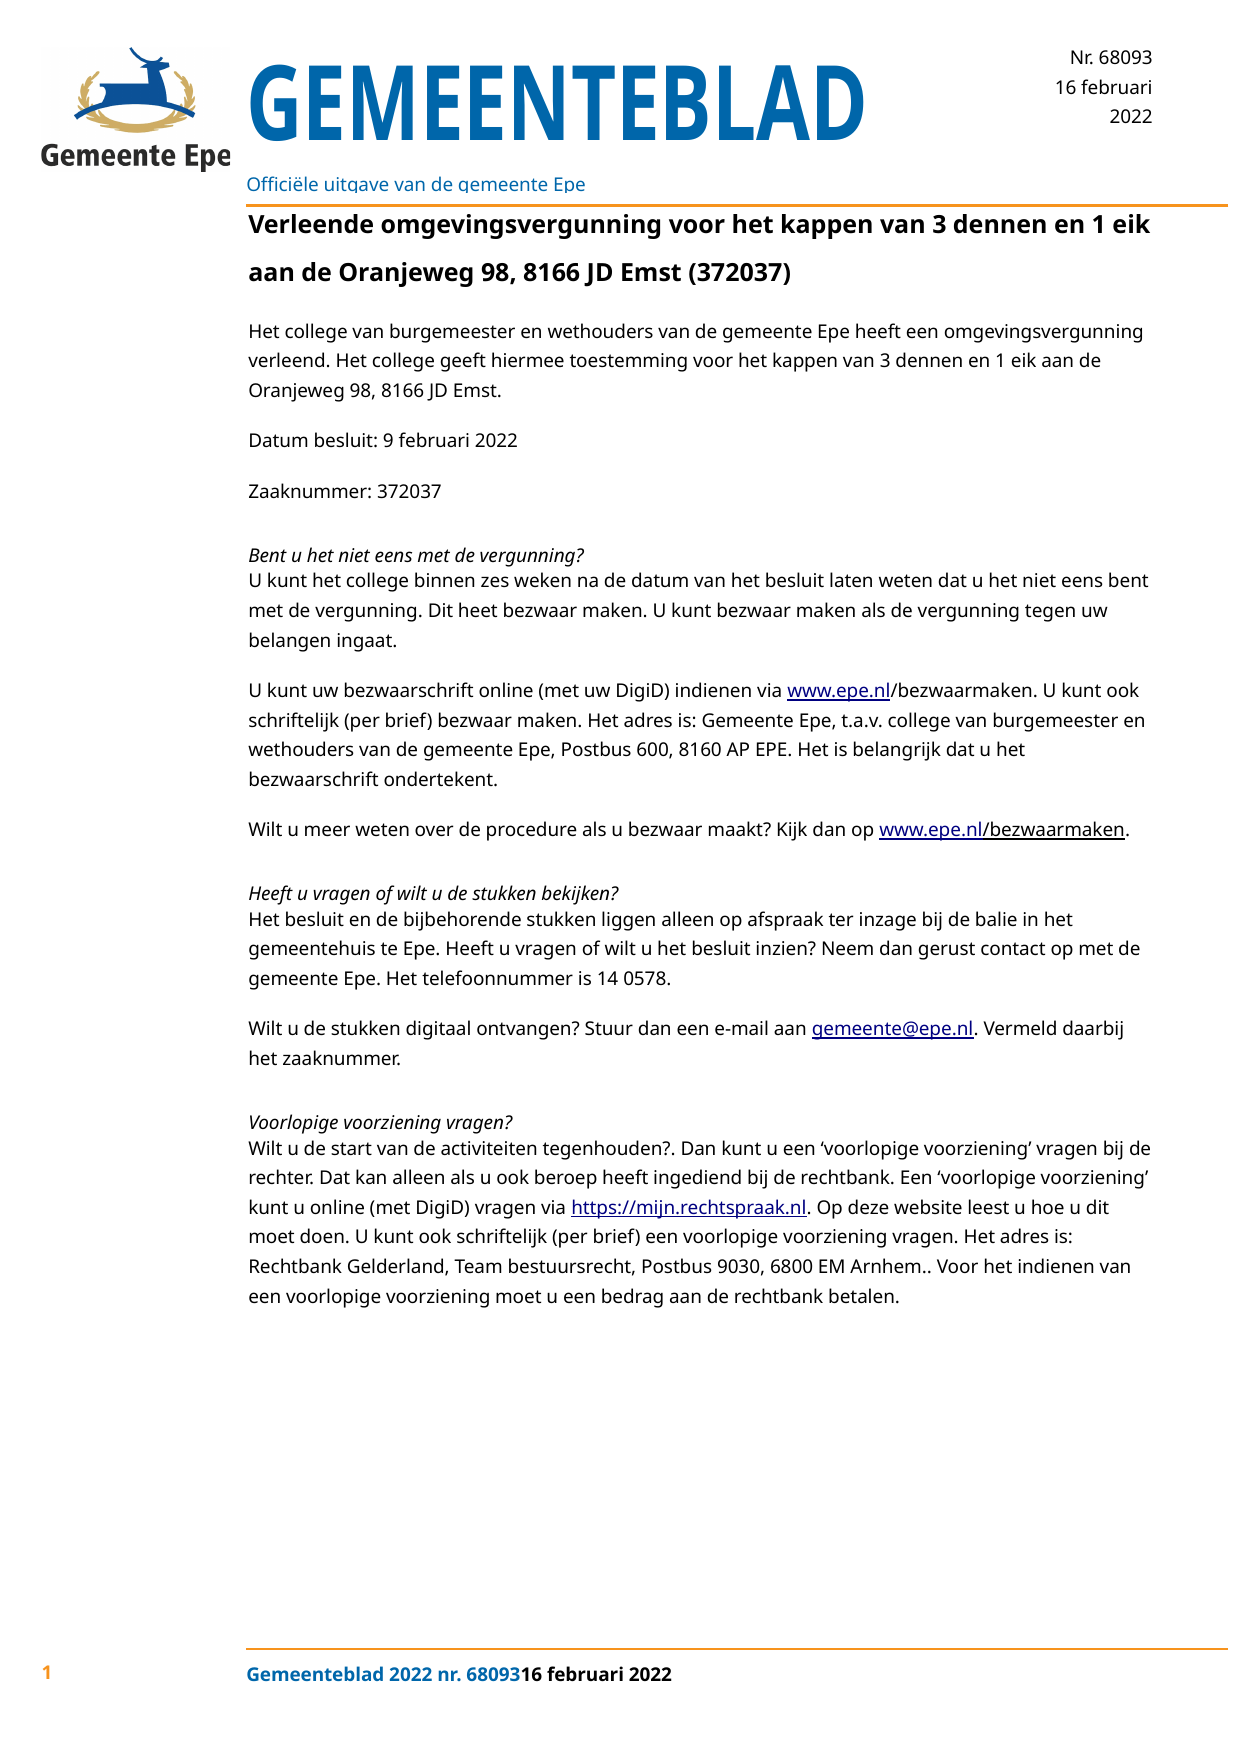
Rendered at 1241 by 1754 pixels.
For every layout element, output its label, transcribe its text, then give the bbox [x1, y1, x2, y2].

text Heeft u vragen of wilt u de stukken bekijken? [248, 880, 1152, 906]
text Voorlopige voorziening vragen? [248, 1109, 1152, 1135]
text Datum besluit: 9 februari 2022 [248, 427, 1152, 453]
picture [41, 47, 231, 172]
text Wilt u de start van de activiteiten tegenhouden?. Dan kunt u een ‘voorlopige voorziening’ vragen bij de rechter. Dat kan alleen als u ook beroep heeft ingediend bij de rechtbank. Een ‘voorlopige voorziening’ kunt u online (met DigiD) vragen via https://mijn.rechtspraak.nl. Op deze website leest u hoe u dit moet doen. U kunt ook schriftelijk (per brief) een voorlopige voorziening vragen. Het adres is: Rechtbank Gelderland, Team bestuursrecht, Postbus 9030, 6800 EM Arnhem.. Voor het indienen van een voorlopige voorziening moet u een bedrag aan de rechtbank betalen. [248, 1135, 1152, 1308]
text Zaaknummer: 372037 [248, 478, 1152, 504]
text Het college van burgemeester en wethouders van de gemeente Epe heeft een omgevingsvergunning verleend. Het college geeft hiermee toestemming voor het kappen van 3 dennen en 1 eik aan de Oranjeweg 98, 8166 JD Emst. [248, 318, 1152, 403]
text U kunt het college binnen zes weken na de datum van het besluit laten weten dat u het niet eens bent met de vergunning. Dit heet bezwaar maken. U kunt bezwaar maken als de vergunning tegen uw belangen ingaat. [248, 568, 1152, 652]
text Wilt u de stukken digitaal ontvangen? Stuur dan een e-mail aan gemeente@epe.nl. Vermeld daarbij het zaaknummer. [248, 1016, 1152, 1071]
text Verleende omgevingsvergunning voor het kappen van 3 dennen en 1 eik aan de Oranjeweg 98, 8166 JD Emst (372037) [248, 207, 1152, 288]
text U kunt uw bezwaarschrift online (met uw DigiD) indienen via www.epe.nl/bezwaarmaken. U kunt ook schriftelijk (per brief) bezwaar maken. Het adres is: Gemeente Epe, t.a.v. college van burgemeester en wethouders van de gemeente Epe, Postbus 600, 8160 AP EPE. Het is belangrijk dat u het bezwaarschrift ondertekent. [248, 677, 1152, 792]
text Wilt u meer weten over de procedure als u bezwaar maakt? Kijk dan op www.epe.nl/bezwaarmaken. [248, 816, 1152, 842]
text Bent u het niet eens met de vergunning? [248, 542, 1152, 568]
text Het besluit en de bijbehorende stukken liggen alleen op afspraak ter inzage bij de balie in het gemeentehuis te Epe. Heeft u vragen of wilt u het besluit inzien? Neem dan gerust contact op met de gemeente Epe. Het telefoonnummer is 14 0578. [248, 906, 1152, 991]
